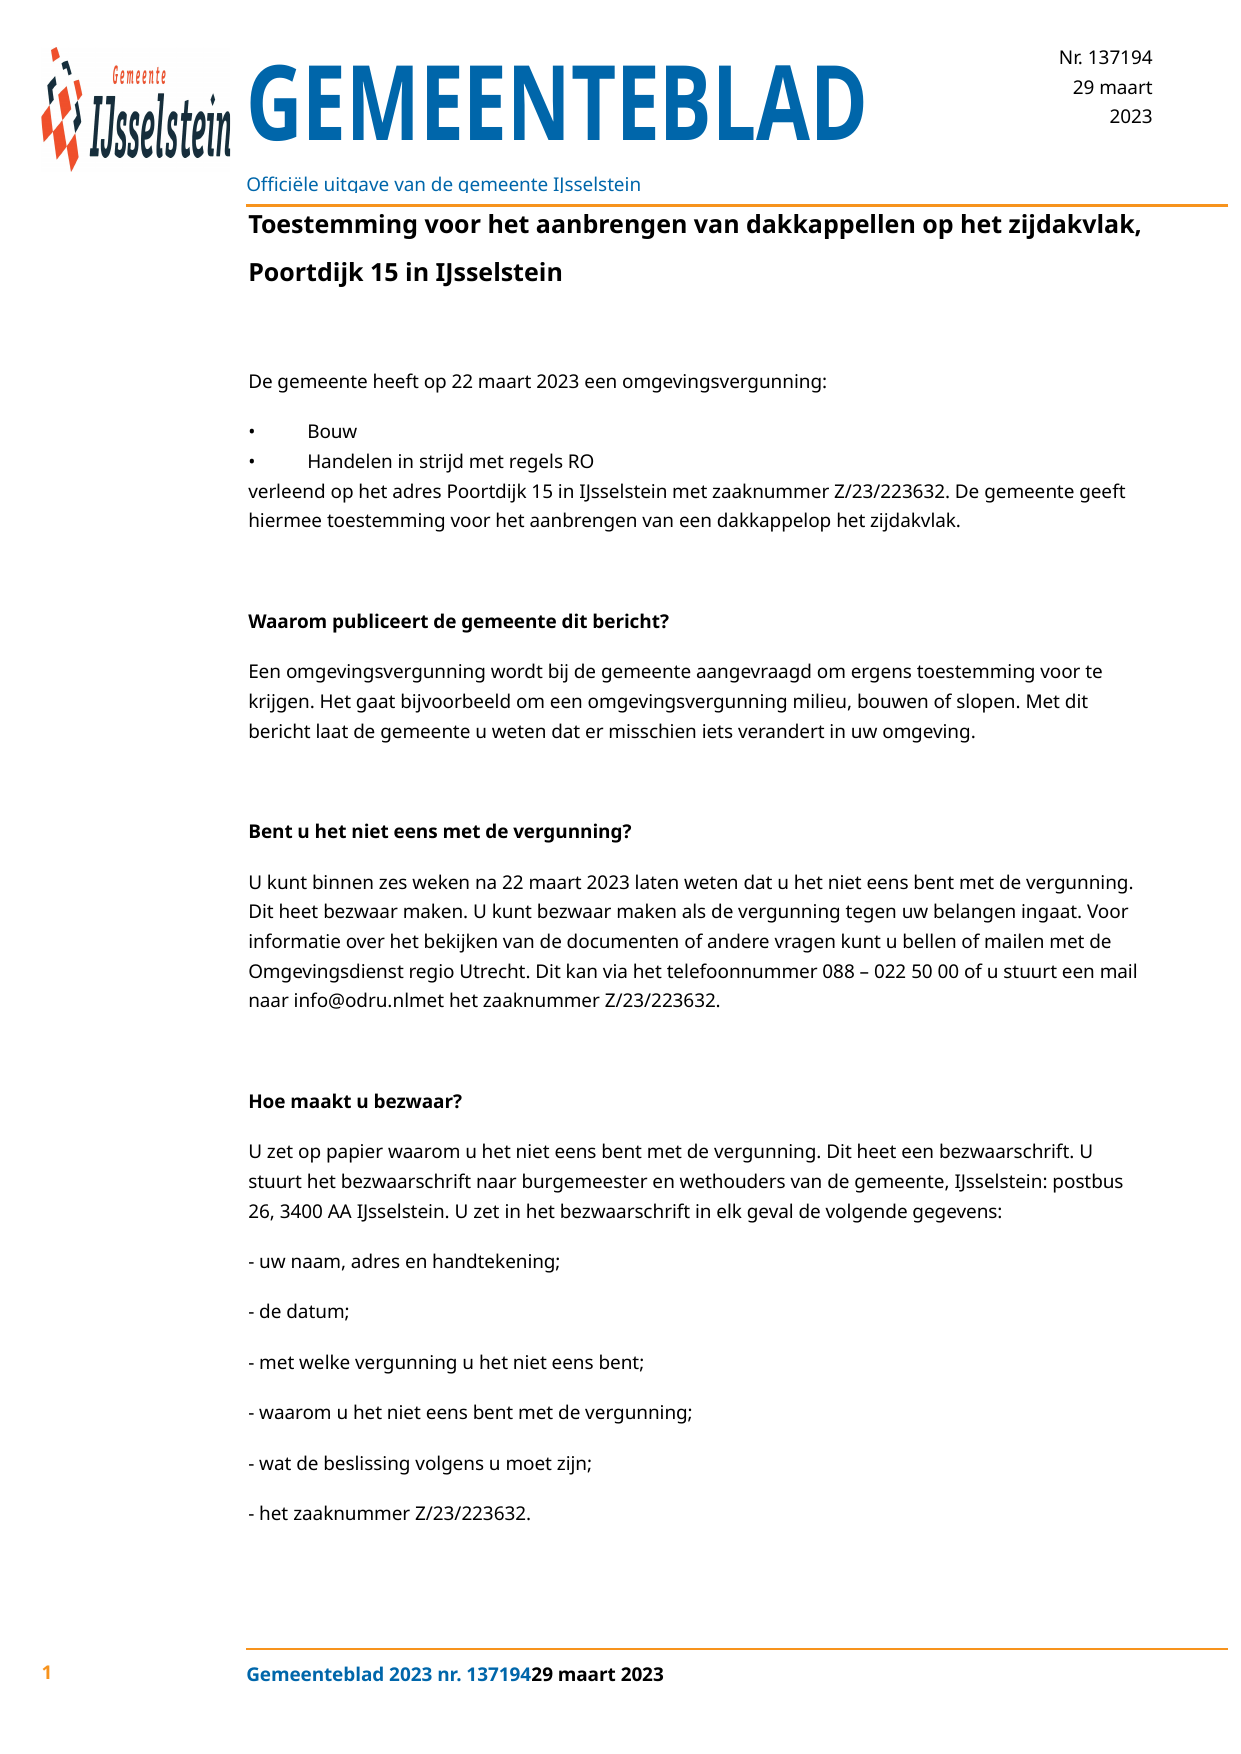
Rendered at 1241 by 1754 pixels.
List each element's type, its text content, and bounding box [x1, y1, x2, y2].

text - uw naam, adres en handtekening; [248, 1248, 1152, 1274]
text verleend op het adres Poortdijk 15 in IJsselstein met zaaknummer Z/23/223632. De gemeente geeft hiermee toestemming voor het aanbrengen van een dakkappelop het zijdakvlak. [248, 478, 1152, 533]
text Waarom publiceert de gemeente dit bericht? [248, 608, 1152, 634]
picture [41, 47, 231, 172]
text U zet op papier waarom u het niet eens bent met de vergunning. Dit heet een bezwaarschrift. U stuurt het bezwaarschrift naar burgemeester en wethouders van de gemeente, IJsselstein: postbus 26, 3400 AA IJsselstein. U zet in het bezwaarschrift in elk geval de volgende gegevens: [248, 1139, 1152, 1224]
text - met welke vergunning u het niet eens bent; [248, 1349, 1152, 1375]
list Bouw [248, 419, 1152, 444]
text - de datum; [248, 1299, 1152, 1324]
text Hoe maakt u bezwaar? [248, 1088, 1152, 1114]
text - waarom u het niet eens bent met de vergunning; [248, 1399, 1152, 1425]
text Bent u het niet eens met de vergunning? [248, 819, 1152, 844]
text Een omgevingsvergunning wordt bij de gemeente aangevraagd om ergens toestemming voor te krijgen. Het gaat bijvoorbeeld om een omgevingsvergunning milieu, bouwen of slopen. Met dit bericht laat de gemeente u weten dat er misschien iets verandert in uw omgeving. [248, 659, 1152, 744]
text - wat de beslissing volgens u moet zijn; [248, 1450, 1152, 1476]
text U kunt binnen zes weken na 22 maart 2023 laten weten dat u het niet eens bent met de vergunning. Dit heet bezwaar maken. U kunt bezwaar maken als de vergunning tegen uw belangen ingaat. Voor informatie over het bekijken van de documenten of andere vragen kunt u bellen of mailen met de Omgevingsdienst regio Utrecht. Dit kan via het telefoonnummer 088 – 022 50 00 of u stuurt een mail naar info@odru.nlmet het zaaknummer Z/23/223632. [248, 869, 1152, 1013]
text De gemeente heeft op 22 maart 2023 een omgevingsvergunning: [248, 368, 1152, 394]
text Toestemming voor het aanbrengen van dakkappellen op het zijdakvlak, Poortdijk 15 in IJsselstein [248, 207, 1152, 288]
text - het zaaknummer Z/23/223632. [248, 1500, 1152, 1526]
list Handelen in strijd met regels RO [248, 448, 1152, 474]
